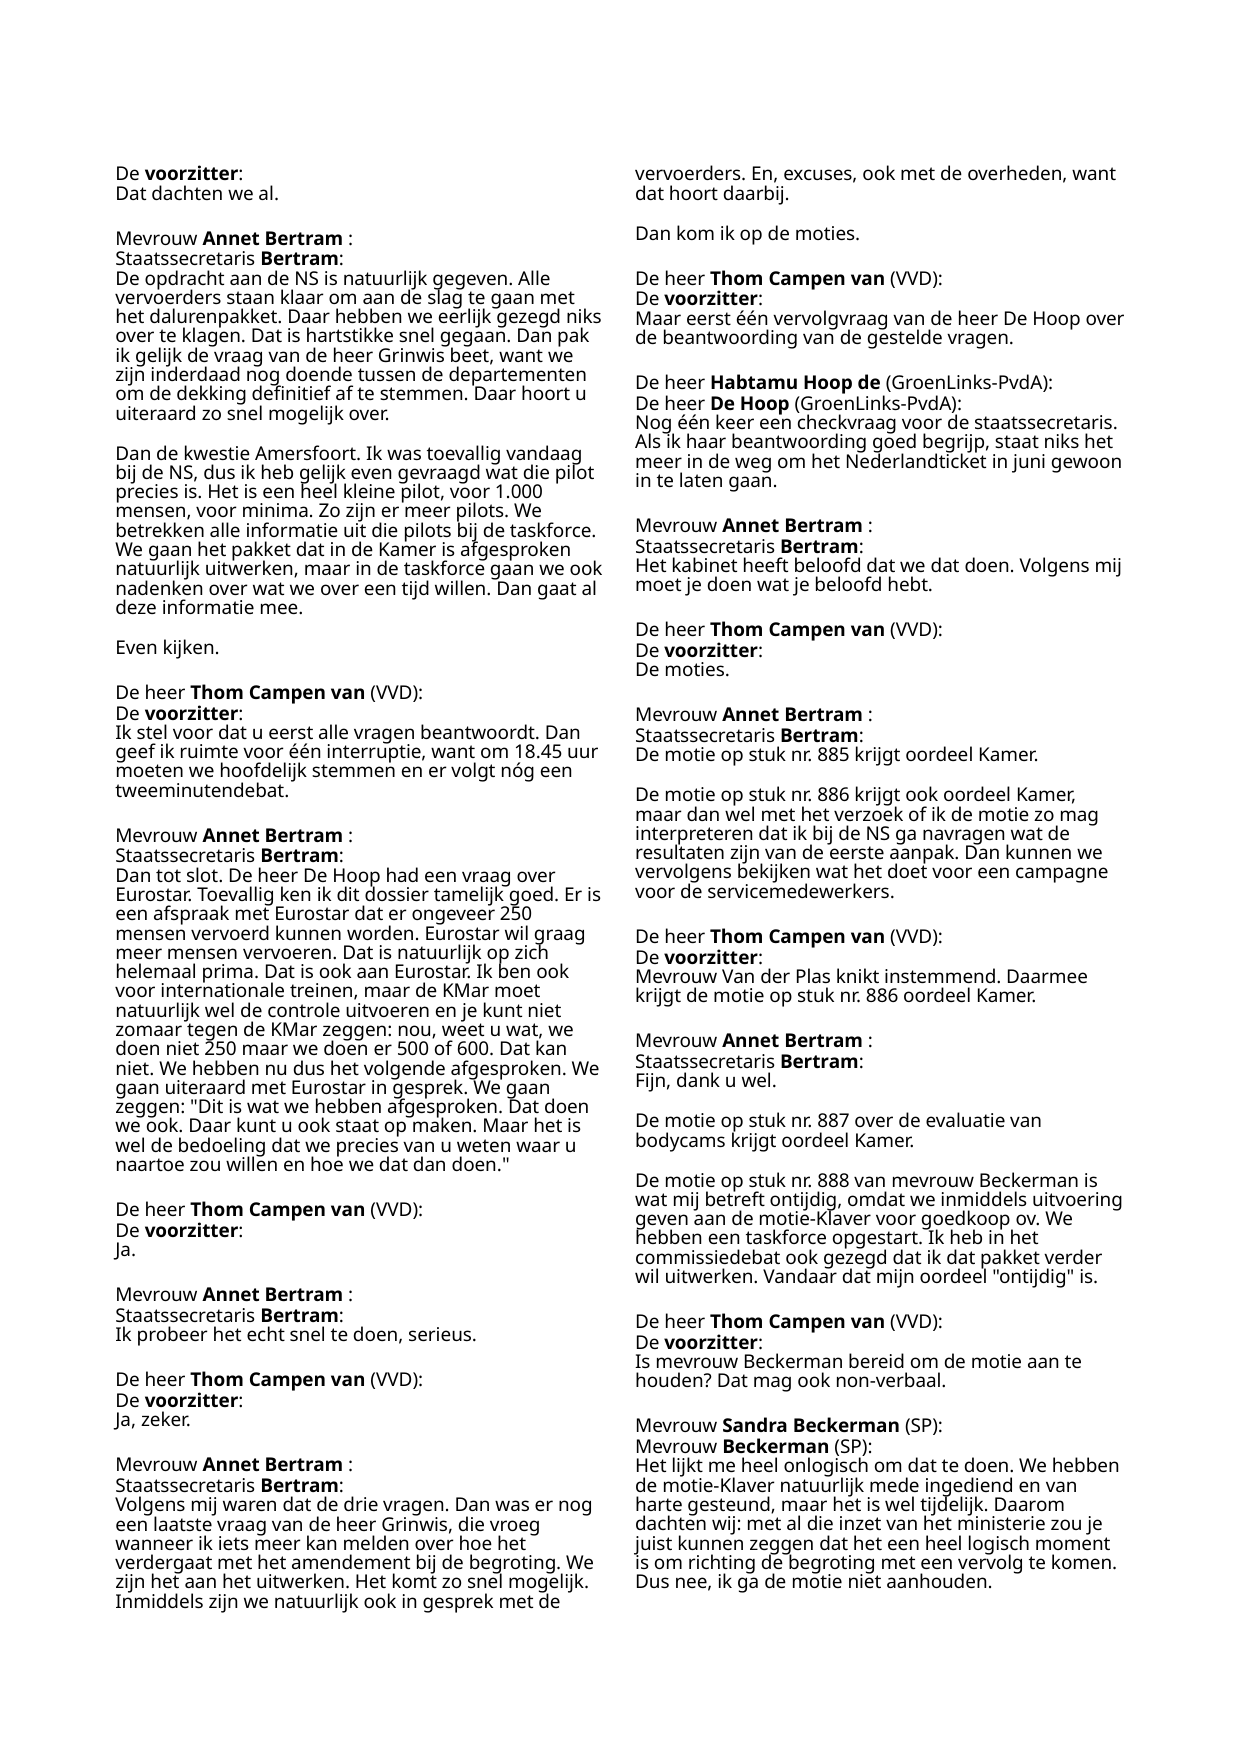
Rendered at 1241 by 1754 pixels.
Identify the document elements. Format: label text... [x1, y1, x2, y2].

text Dan tot slot. De heer De Hoop had een vraag over Eurostar. Toevallig ken ik dit dossier tamelijk goed. Er is een afspraak met Eurostar dat er ongeveer 250 mensen vervoerd kunnen worden. Eurostar wil graag meer mensen vervoeren. Dat is natuurlijk op zich helemaal prima. Dat is ook aan Eurostar. Ik ben ook voor internationale treinen, maar de KMar moet natuurlijk wel de controle uitvoeren en je kunt niet zomaar tegen de KMar zeggen: nou, weet u wat, we doen niet 250 maar we doen er 500 of 600. Dat kan niet. We hebben nu dus het volgende afgesproken. We gaan uiteraard met Eurostar in gesprek. We gaan zeggen: "Dit is wat we hebben afgesproken. Dat doen we ook. Daar kunt u ook staat op maken. Maar het is wel de bedoeling dat we precies van u weten waar u naartoe zou willen en hoe we dat dan doen." [115, 867, 605, 1175]
text Mevrouw Annet Bertram : [115, 822, 605, 847]
text Staatssecretaris Bertram: [115, 1477, 605, 1496]
text Fijn, dank u wel. [635, 1072, 1125, 1092]
text De heer De Hoop (GroenLinks-PvdA): [635, 395, 1125, 414]
text Ja. [115, 1241, 605, 1260]
text De heer Habtamu Hoop de (GroenLinks-PvdA): [635, 369, 1125, 395]
text De heer Thom Campen van (VVD): [115, 1366, 605, 1392]
text Mevrouw Annet Bertram : [635, 701, 1125, 727]
text De voorzitter: [635, 642, 1125, 661]
text Mevrouw Van der Plas knikt instemmend. Daarmee krijgt de motie op stuk nr. 886 oordeel Kamer. [635, 968, 1125, 1006]
text Ik probeer het echt snel te doen, serieus. [115, 1326, 605, 1345]
text Mevrouw Annet Bertram : [115, 1451, 605, 1477]
text Staatssecretaris Bertram: [115, 847, 605, 867]
text Mevrouw Sandra Beckerman (SP): [635, 1412, 1125, 1438]
text De heer Thom Campen van (VVD): [635, 616, 1125, 642]
text Dan de kwestie Amersfoort. Ik was toevallig vandaag bij de NS, dus ik heb gelijk even gevraagd wat die pilot precies is. Het is een heel kleine pilot, voor 1.000 mensen, voor minima. Zo zijn er meer pilots. We betrekken alle informatie uit die pilots bij de taskforce. We gaan het pakket dat in de Kamer is afgesproken natuurlijk uitwerken, maar in de taskforce gaan we ook nadenken over wat we over een tijd willen. Dan gaat al deze informatie mee. [115, 444, 605, 618]
text De voorzitter: [635, 949, 1125, 968]
text De motie op stuk nr. 885 krijgt oordeel Kamer. [635, 746, 1125, 766]
text De moties. [635, 661, 1125, 681]
text De heer Thom Campen van (VVD): [635, 1308, 1125, 1334]
text Dan kom ik op de moties. [635, 224, 1125, 244]
text Ik stel voor dat u eerst alle vragen beantwoordt. Dan geef ik ruimte voor één interruptie, want om 18.45 uur moeten we hoofdelijk stemmen en er volgt nóg een tweeminutendebat. [115, 724, 605, 801]
text Mevrouw Annet Bertram : [115, 1281, 605, 1307]
text De voorzitter: [115, 1392, 605, 1411]
text De voorzitter: [635, 290, 1125, 310]
text Maar eerst één vervolgvraag van de heer De Hoop over de beantwoording van de gestelde vragen. [635, 310, 1125, 348]
text De voorzitter: [115, 1222, 605, 1241]
text Nog één keer een checkvraag voor de staatssecretaris. Als ik haar beantwoording goed begrijp, staat niks het meer in de weg om het Nederlandticket in juni gewoon in te laten gaan. [635, 414, 1125, 491]
text Staatssecretaris Bertram: [635, 538, 1125, 557]
text De heer Thom Campen van (VVD): [635, 265, 1125, 290]
text De voorzitter: [115, 165, 605, 184]
text Het lijkt me heel onlogisch om dat te doen. We hebben de motie-Klaver natuurlijk mede ingediend en van harte gesteund, maar het is wel tijdelijk. Daarom dachten wij: met al die inzet van het ministerie zou je juist kunnen zeggen dat het een heel logisch moment is om richting de begroting met een vervolg te komen. Dus nee, ik ga de motie niet aanhouden. [635, 1457, 1125, 1592]
text De motie op stuk nr. 887 over de evaluatie van bodycams krijgt oordeel Kamer. [635, 1112, 1125, 1151]
text Dat dachten we al. [115, 184, 605, 204]
text Mevrouw Beckerman (SP): [635, 1438, 1125, 1457]
text vervoerders. En, excuses, ook met de overheden, want dat hoort daarbij. [635, 165, 1125, 204]
text Staatssecretaris Bertram: [635, 1053, 1125, 1072]
text Mevrouw Annet Bertram : [635, 512, 1125, 538]
text Staatssecretaris Bertram: [115, 1307, 605, 1326]
text Staatssecretaris Bertram: [635, 727, 1125, 746]
text Ja, zeker. [115, 1411, 605, 1430]
text Staatssecretaris Bertram: [115, 250, 605, 270]
text Mevrouw Annet Bertram : [115, 225, 605, 250]
text Mevrouw Annet Bertram : [635, 1027, 1125, 1053]
text Is mevrouw Beckerman bereid om de motie aan te houden? Dat mag ook non-verbaal. [635, 1353, 1125, 1392]
text Even kijken. [115, 639, 605, 658]
text De voorzitter: [115, 704, 605, 724]
text De heer Thom Campen van (VVD): [635, 923, 1125, 949]
text De voorzitter: [635, 1334, 1125, 1353]
text Volgens mij waren dat de drie vragen. Dan was er nog een laatste vraag van de heer Grinwis, die vroeg wanneer ik iets meer kan melden over hoe het verdergaat met het amendement bij de begroting. We zijn het aan het uitwerken. Het komt zo snel mogelijk. Inmiddels zijn we natuurlijk ook in gesprek met de [115, 1496, 605, 1612]
text De heer Thom Campen van (VVD): [115, 679, 605, 704]
text De motie op stuk nr. 886 krijgt ook oordeel Kamer, maar dan wel met het verzoek of ik de motie zo mag interpreteren dat ik bij de NS ga navragen wat de resultaten zijn van de eerste aanpak. Dan kunnen we vervolgens bekijken wat het doet voor een campagne voor de servicemedewerkers. [635, 786, 1125, 902]
text Het kabinet heeft beloofd dat we dat doen. Volgens mij moet je doen wat je beloofd hebt. [635, 557, 1125, 596]
text De opdracht aan de NS is natuurlijk gegeven. Alle vervoerders staan klaar om aan de slag te gaan met het dalurenpakket. Daar hebben we eerlijk gezegd niks over te klagen. Dat is hartstikke snel gegaan. Dan pak ik gelijk de vraag van de heer Grinwis beet, want we zijn inderdaad nog doende tussen de departementen om de dekking definitief af te stemmen. Daar hoort u uiteraard zo snel mogelijk over. [115, 270, 605, 424]
text De heer Thom Campen van (VVD): [115, 1196, 605, 1222]
text De motie op stuk nr. 888 van mevrouw Beckerman is wat mij betreft ontijdig, omdat we inmiddels uitvoering geven aan de motie-Klaver voor goedkoop ov. We hebben een taskforce opgestart. Ik heb in het commissiedebat ook gezegd dat ik dat pakket verder wil uitwerken. Vandaar dat mijn oordeel "ontijdig" is. [635, 1172, 1125, 1287]
